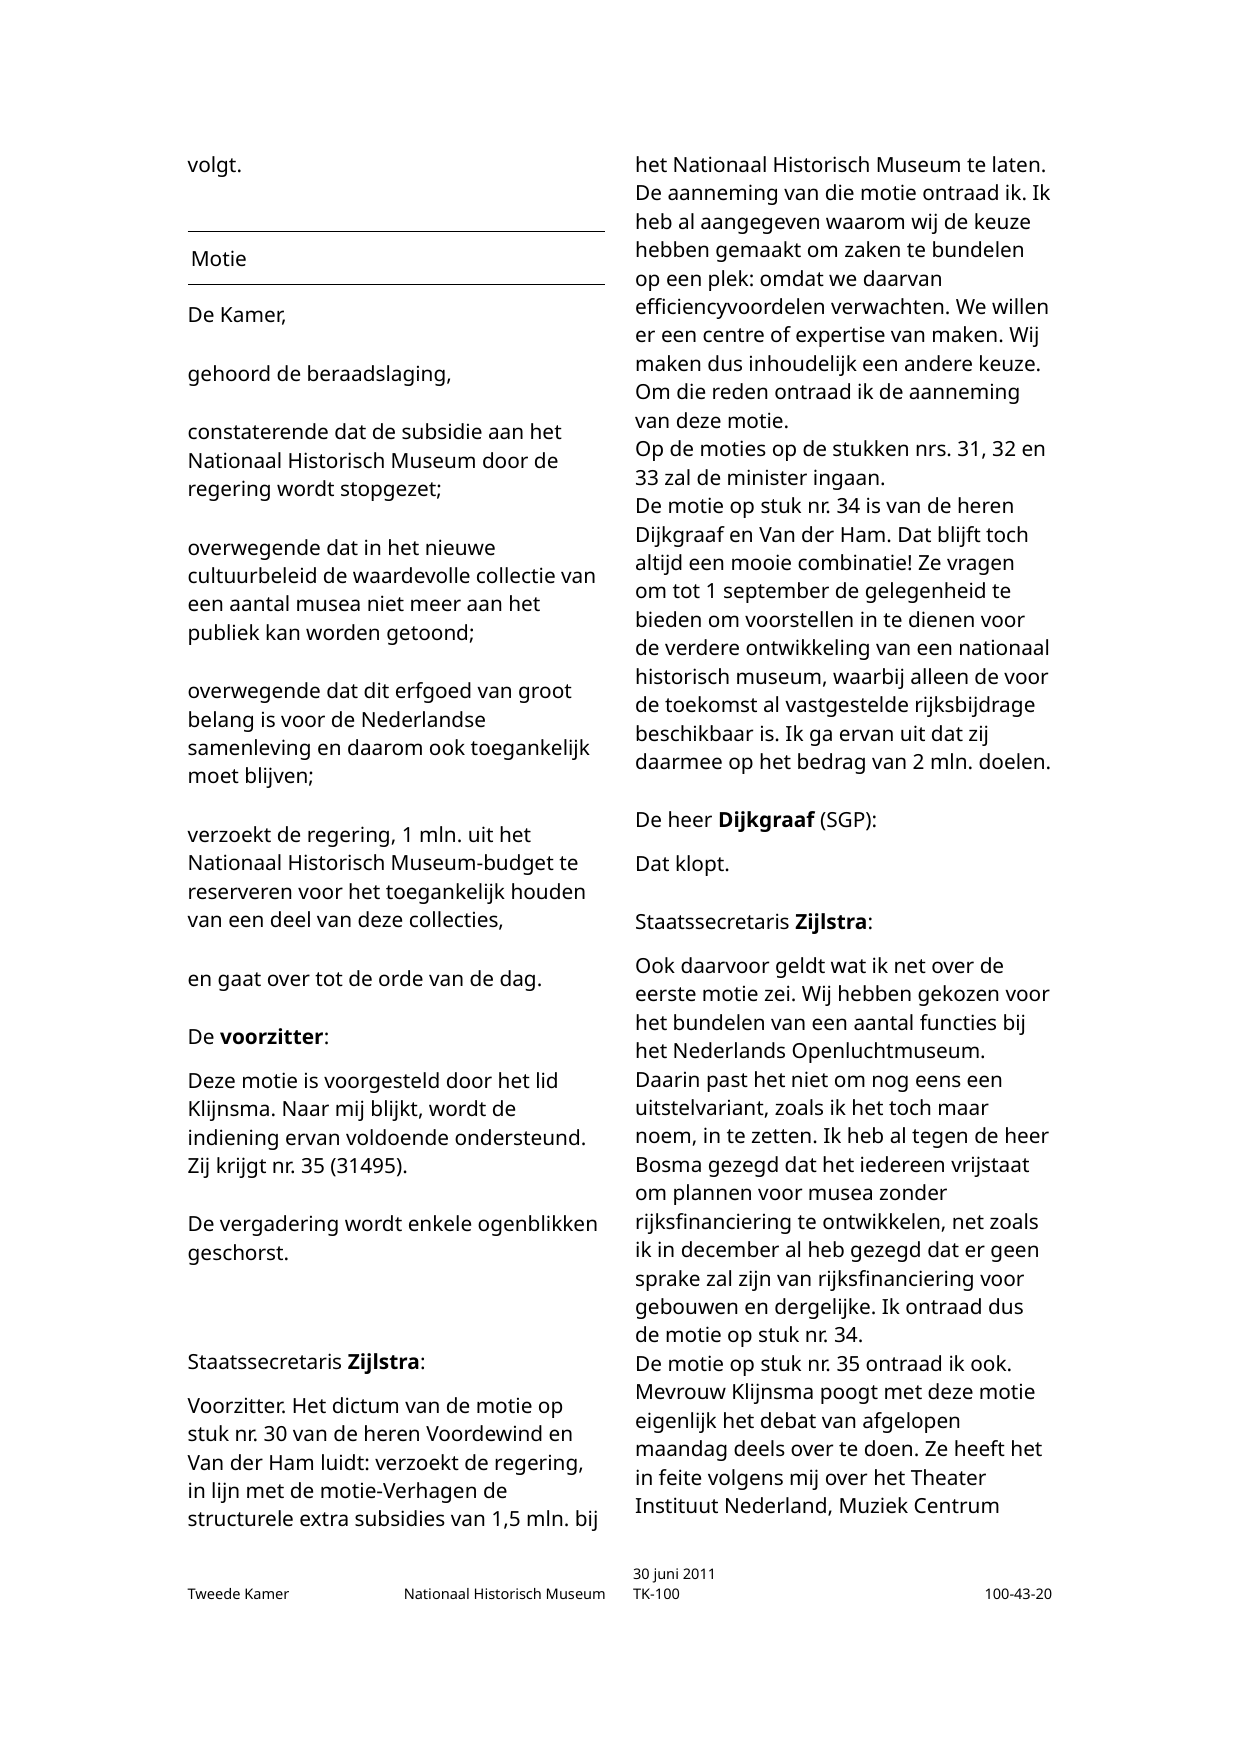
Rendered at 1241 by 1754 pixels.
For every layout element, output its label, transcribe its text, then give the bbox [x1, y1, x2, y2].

text Deze motie is voorgesteld door het lid Klijnsma. Naar mij blijkt, wordt de indiening ervan voldoende ondersteund. [187, 1066, 605, 1151]
text overwegende dat in het nieuwe cultuurbeleid de waardevolle collectie van een aantal musea niet meer aan het publiek kan worden getoond; [187, 533, 605, 646]
text De motie op stuk nr. 34 is van de heren Dijkgraaf en Van der Ham. Dat blijft toch altijd een mooie combinatie! Ze vragen om tot 1 september de gelegenheid te bieden om voorstellen in te dienen voor de verdere ontwikkeling van een nationaal historisch museum, waarbij alleen de voor de toekomst al vastgestelde rijksbijdrage beschikbaar is. Ik ga ervan uit dat zij daarmee op het bedrag van 2 mln. doelen. [635, 491, 1053, 776]
text gehoord de beraadslaging, [187, 359, 605, 387]
text Op de moties op de stukken nrs. 31, 32 en 33 zal de minister ingaan. [635, 434, 1053, 491]
text Dat klopt. [635, 849, 1053, 877]
text Staatssecretaris Zijlstra: [187, 1347, 605, 1376]
text en gaat over tot de orde van de dag. [187, 964, 605, 992]
text Voorzitter. Het dictum van de motie op stuk nr. 30 van de heren Voordewind en Van der Ham luidt: verzoekt de regering, in lijn met de motie-Verhagen de structurele extra subsidies van 1,5 mln. bij [187, 1391, 605, 1533]
subtitle Motie [187, 232, 605, 285]
text volgt. [187, 150, 605, 178]
text constaterende dat de subsidie aan het Nationaal Historisch Museum door de regering wordt stopgezet; [187, 417, 605, 503]
text Zij krijgt nr. 35 (31495). [187, 1151, 605, 1179]
text verzoekt de regering, 1 mln. uit het Nationaal Historisch Museum-budget te reserveren voor het toegankelijk houden van een deel van deze collecties, [187, 820, 605, 934]
text De vergadering wordt enkele ogenblikken geschorst. [187, 1209, 605, 1266]
text het Nationaal Historisch Museum te laten. De aanneming van die motie ontraad ik. Ik heb al aangegeven waarom wij de keuze hebben gemaakt om zaken te bundelen op een plek: omdat we daarvan efficiencyvoordelen verwachten. We willen er een centre of expertise van maken. Wij maken dus inhoudelijk een andere keuze. Om die reden ontraad ik de aanneming van deze motie. [635, 150, 1053, 434]
text Staatssecretaris Zijlstra: [635, 907, 1053, 936]
text De Kamer, [187, 300, 605, 329]
text De motie op stuk nr. 35 ontraad ik ook. Mevrouw Klijnsma poogt met deze motie eigenlijk het debat van afgelopen maandag deels over te doen. Ze heeft het in feite volgens mij over het Theater Instituut Nederland, Muziek Centrum [635, 1349, 1053, 1520]
text De heer Dijkgraaf (SGP): [635, 806, 1053, 834]
text Ook daarvoor geldt wat ik net over de eerste motie zei. Wij hebben gekozen voor het bundelen van een aantal functies bij het Nederlands Openluchtmuseum. Daarin past het niet om nog eens een uitstelvariant, zoals ik het toch maar noem, in te zetten. Ik heb al tegen de heer Bosma gezegd dat het iedereen vrijstaat om plannen voor musea zonder rijksfinanciering te ontwikkelen, net zoals ik in december al heb gezegd dat er geen sprake zal zijn van rijksfinanciering voor gebouwen en dergelijke. Ik ontraad dus de motie op stuk nr. 34. [635, 951, 1053, 1349]
text De voorzitter: [187, 1022, 605, 1051]
text overwegende dat dit erfgoed van groot belang is voor de Nederlandse samenleving en daarom ook toegankelijk moet blijven; [187, 676, 605, 790]
text  [187, 1296, 605, 1325]
